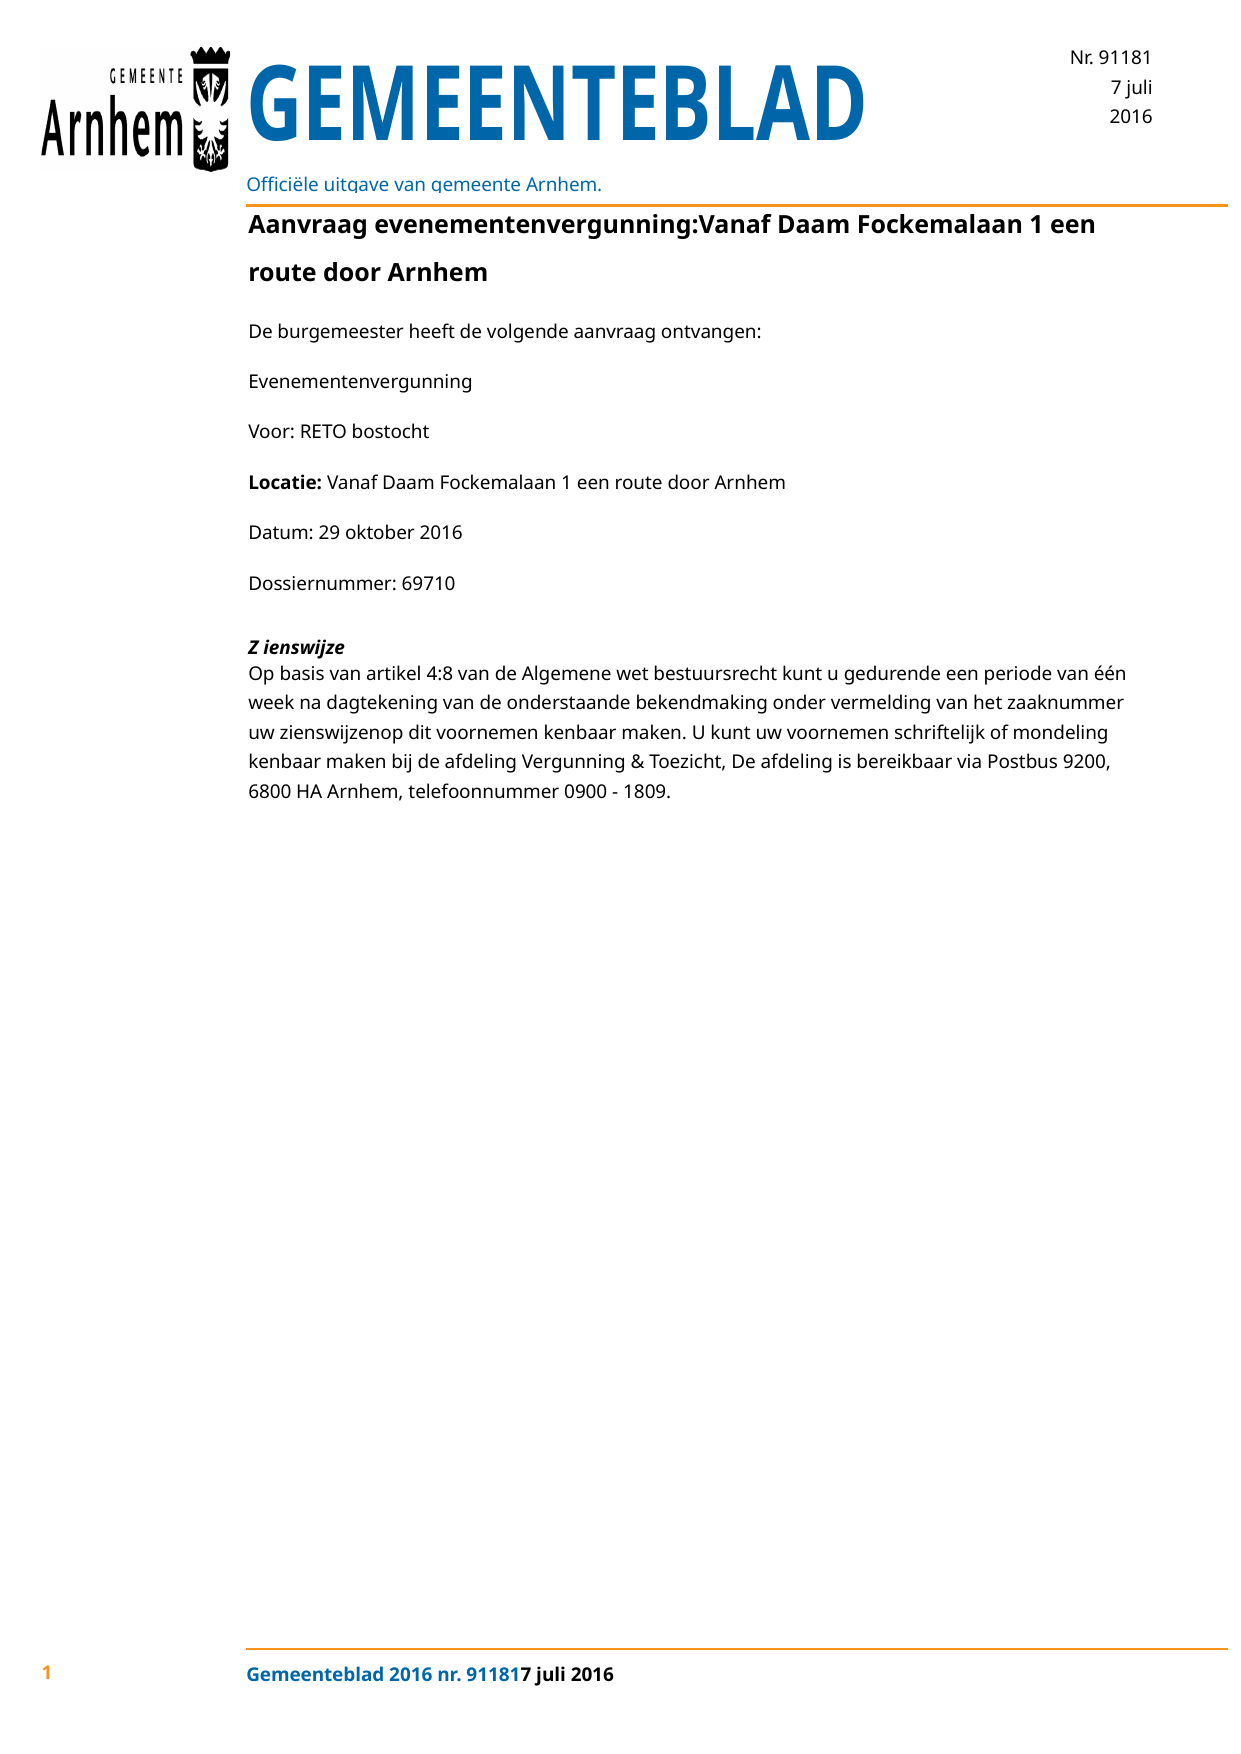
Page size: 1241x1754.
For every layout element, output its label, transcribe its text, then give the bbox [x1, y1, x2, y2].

text Datum: 29 oktober 2016 [248, 519, 1152, 545]
text Dossiernummer: 69710 [248, 570, 1152, 596]
text Op basis van artikel 4:8 van de Algemene wet bestuursrecht kunt u gedurende een periode van één week na dagtekening van de onderstaande bekendmaking onder vermelding van het zaaknummer uw zienswijzenop dit voornemen kenbaar maken. U kunt uw voornemen schriftelijk of mondeling kenbaar maken bij de afdeling Vergunning & Toezicht, De afdeling is bereikbaar via Postbus 9200, 6800 HA Arnhem, telefoonnummer 0900 - 1809. [248, 660, 1152, 804]
text Locatie: Vanaf Daam Fockemalaan 1 een route door Arnhem [248, 469, 1152, 495]
text Aanvraag evenementenvergunning:Vanaf Daam Fockemalaan 1 een route door Arnhem [248, 207, 1152, 288]
text Z ienswijze [248, 634, 1152, 660]
text Voor: RETO bostocht [248, 419, 1152, 444]
picture [41, 47, 231, 172]
text Evenementenvergunning [248, 368, 1152, 394]
text De burgemeester heeft de volgende aanvraag ontvangen: [248, 318, 1152, 344]
